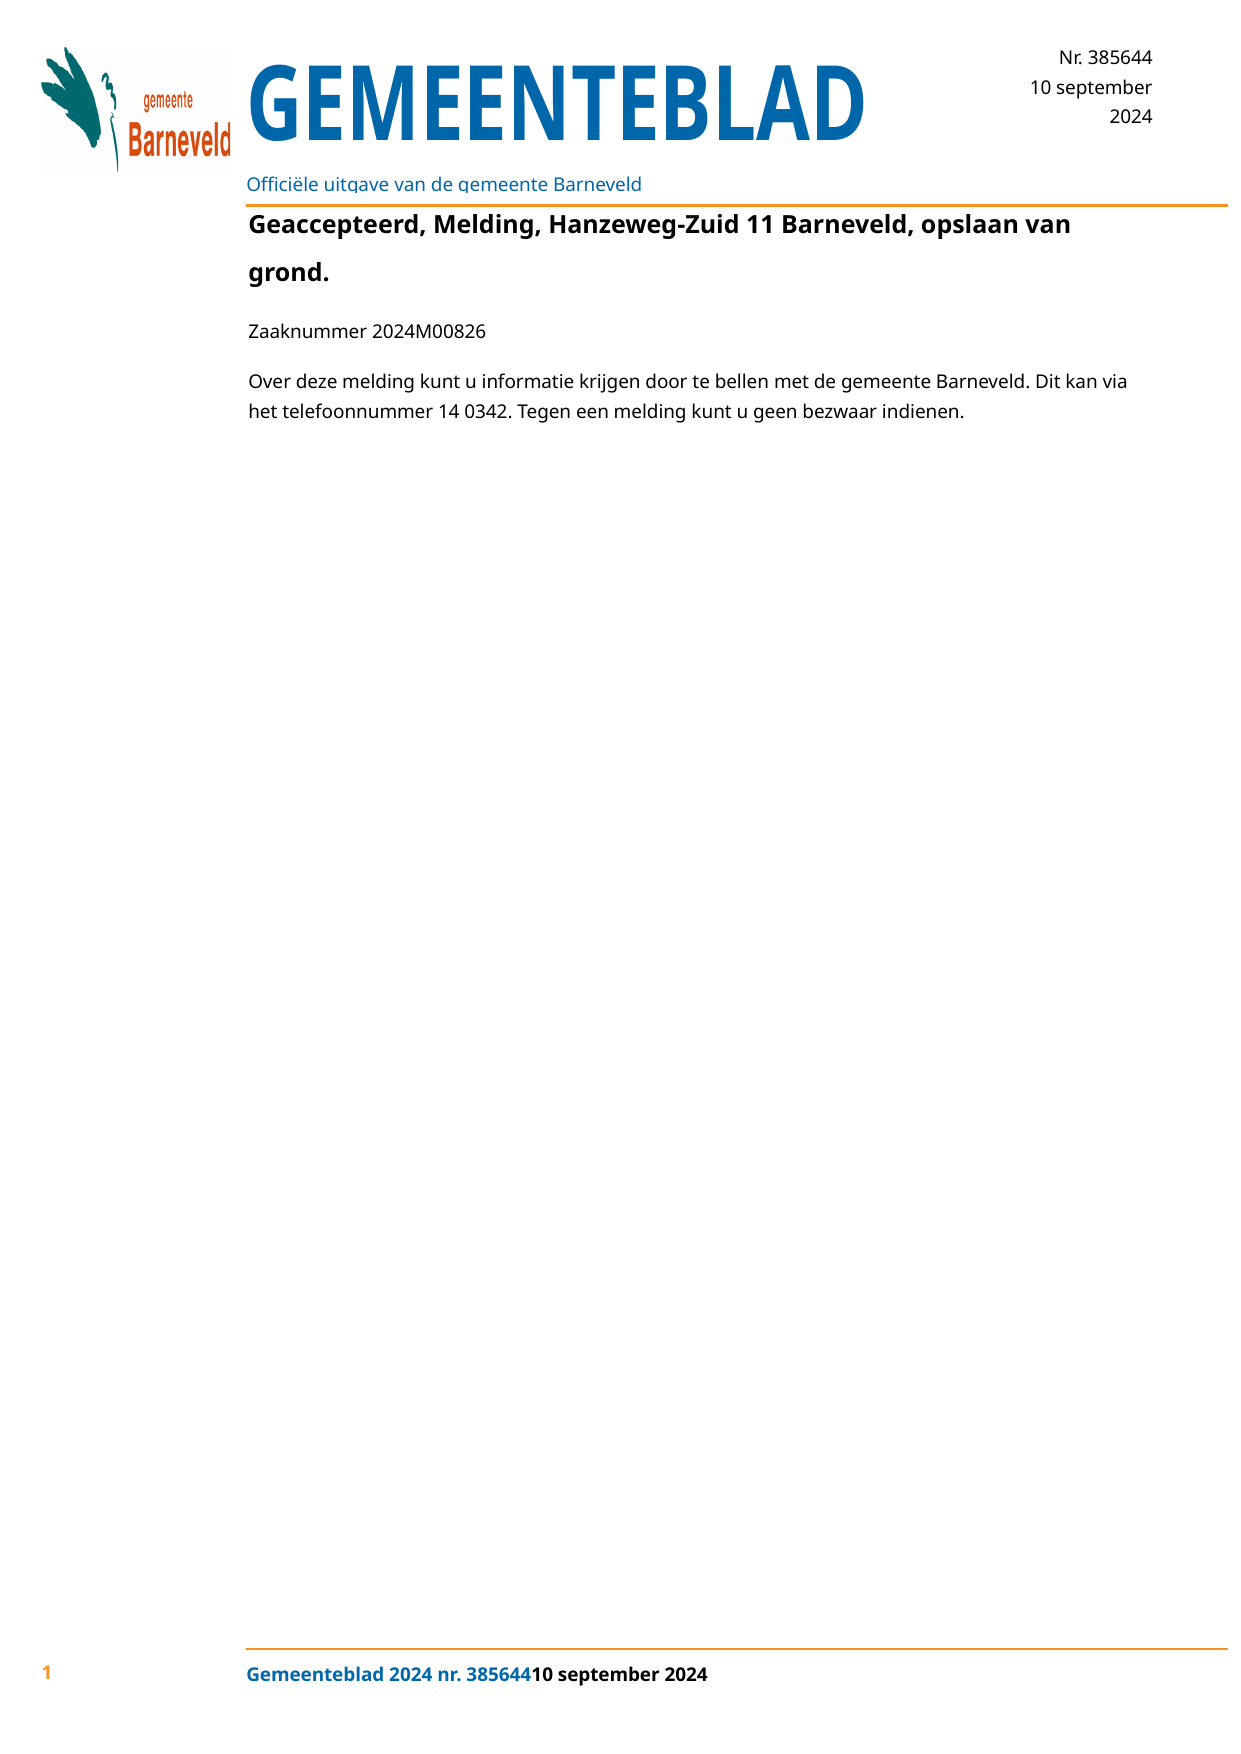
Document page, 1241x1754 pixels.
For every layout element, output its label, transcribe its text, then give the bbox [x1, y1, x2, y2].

text Geaccepteerd, Melding, Hanzeweg-Zuid 11 Barneveld, opslaan van grond. [248, 207, 1152, 288]
text Over deze melding kunt u informatie krijgen door te bellen met de gemeente Barneveld. Dit kan via het telefoonnummer 14 0342. Tegen een melding kunt u geen bezwaar indienen. [248, 368, 1152, 424]
text Zaaknummer 2024M00826 [248, 318, 1152, 344]
picture [41, 47, 231, 172]
